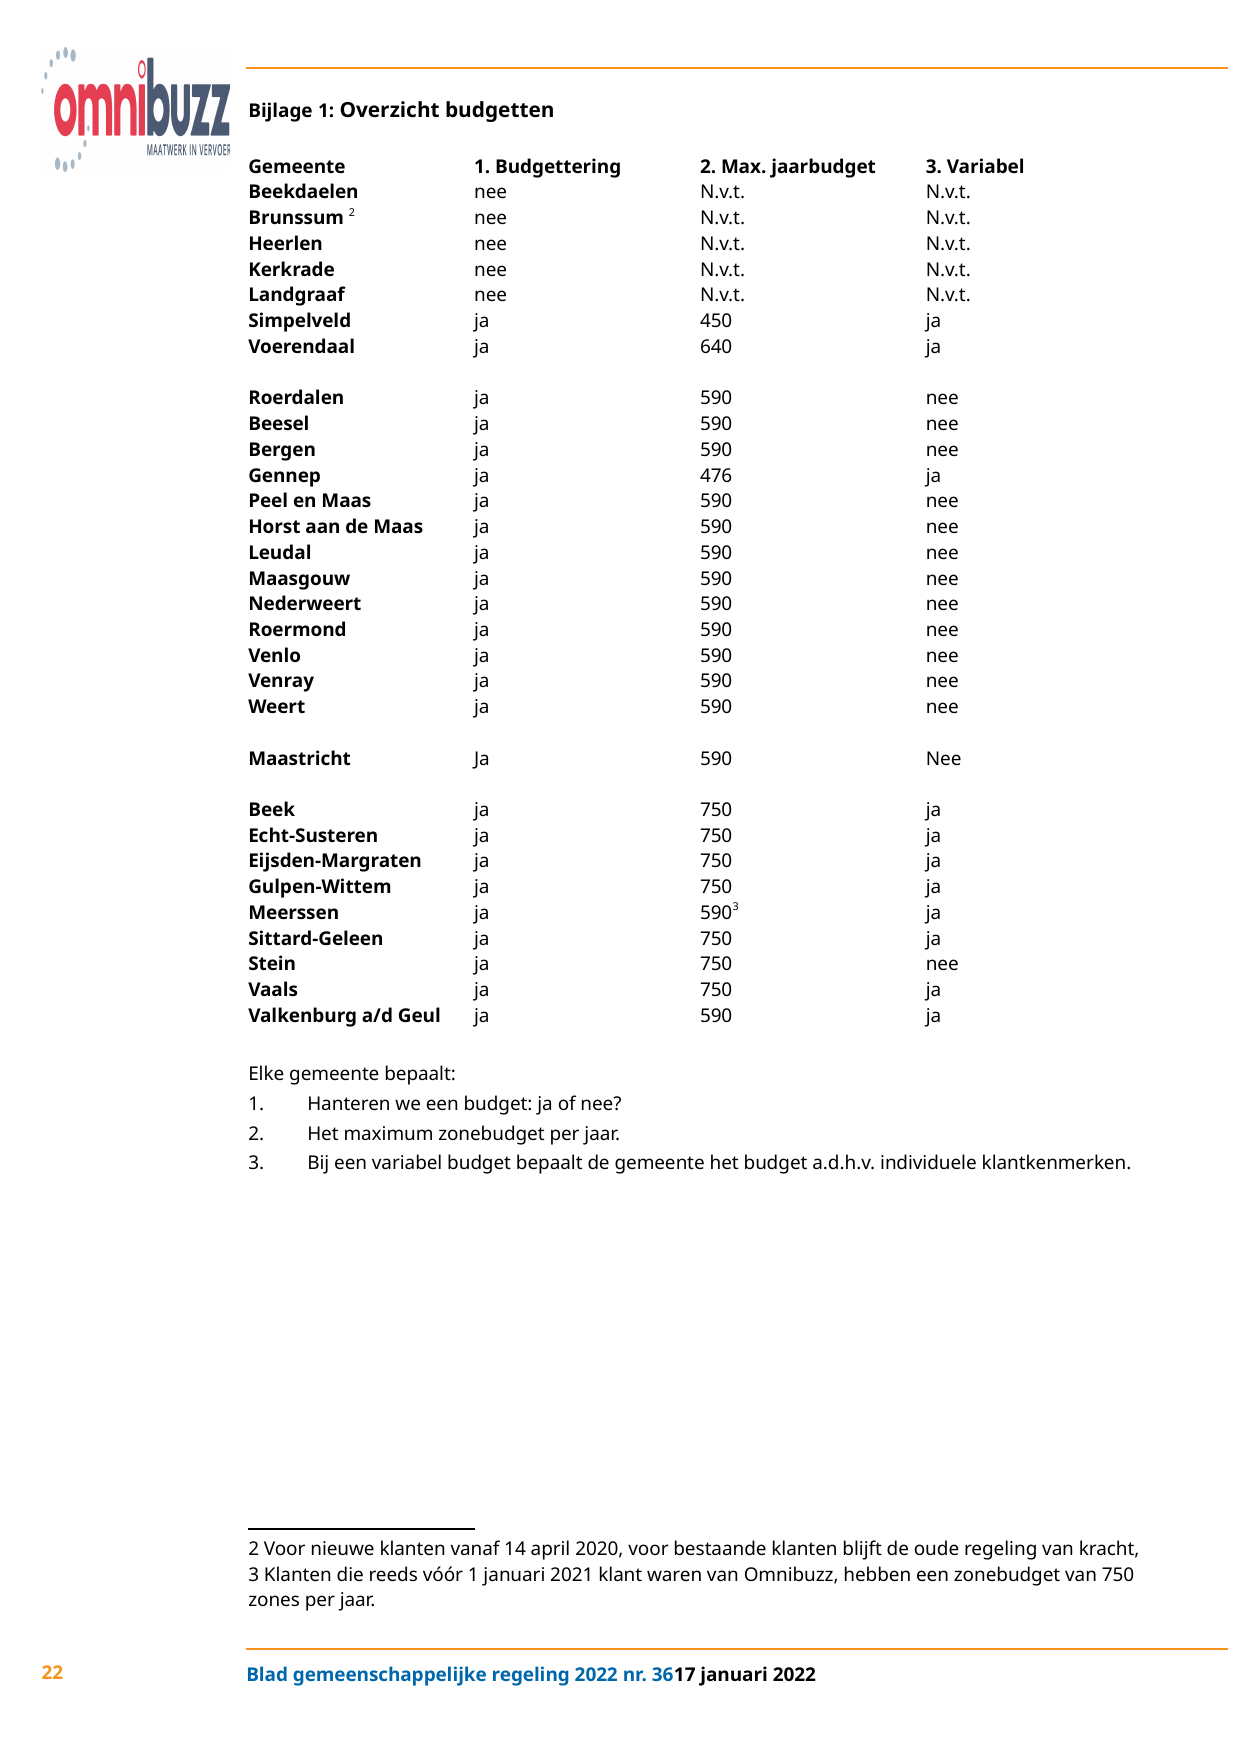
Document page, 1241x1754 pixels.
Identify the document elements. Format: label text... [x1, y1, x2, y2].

table_cell Simpelveld [248, 308, 474, 333]
table_cell 590 [700, 616, 926, 642]
list Hanteren we een budget: ja of nee? [248, 1090, 1152, 1116]
table_cell ja [474, 668, 700, 693]
table_cell Brunssum [248, 205, 474, 230]
table_cell ja [926, 976, 1152, 1002]
table_cell N.v.t. [926, 230, 1152, 256]
table_cell ja [474, 822, 700, 848]
table_cell N.v.t. [700, 256, 926, 282]
table_cell Landgraaf [248, 282, 474, 307]
table_cell ja [926, 899, 1152, 925]
table_cell N.v.t. [700, 179, 926, 204]
table_cell ja [474, 616, 700, 642]
table_cell N.v.t. [926, 282, 1152, 307]
table_header 1. Budgettering [474, 153, 700, 179]
table_cell ja [926, 1002, 1152, 1028]
table_cell Gennep [248, 462, 474, 487]
table_cell 590 [700, 410, 926, 436]
table_cell 590 [700, 590, 926, 616]
table_cell Maasgouw [248, 565, 474, 590]
table_cell nee [474, 282, 700, 307]
table_cell nee [474, 205, 700, 230]
table_cell [248, 359, 474, 384]
table_cell ja [474, 410, 700, 436]
table_cell 590 [700, 745, 926, 771]
table_cell ja [474, 436, 700, 462]
table_header 3. Variabel [926, 153, 1152, 179]
table_cell Beekdaelen [248, 179, 474, 204]
table_cell ja [474, 951, 700, 976]
table_cell 750 [700, 976, 926, 1002]
table_cell nee [926, 565, 1152, 590]
table_cell nee [926, 539, 1152, 565]
table_cell Maastricht [248, 745, 474, 771]
text Elke gemeente bepaalt: [248, 1061, 1152, 1086]
table_cell ja [474, 1002, 700, 1028]
table_cell ja [926, 822, 1152, 848]
list Het maximum zonebudget per jaar. [248, 1120, 1152, 1146]
table_cell 590 [700, 385, 926, 410]
table_cell nee [926, 513, 1152, 539]
table_cell Leudal [248, 539, 474, 565]
table_cell 450 [700, 308, 926, 333]
table_cell 590 [700, 1002, 926, 1028]
table_cell ja [474, 513, 700, 539]
table_cell Roermond [248, 616, 474, 642]
table_cell nee [926, 385, 1152, 410]
table_cell 476 [700, 462, 926, 487]
table_cell ja [474, 925, 700, 951]
table_cell Weert [248, 693, 474, 719]
table_cell nee [474, 256, 700, 282]
table_cell 750 [700, 874, 926, 899]
table_cell [474, 719, 700, 745]
table_cell N.v.t. [700, 282, 926, 307]
table_cell Heerlen [248, 230, 474, 256]
table_cell Peel en Maas [248, 488, 474, 513]
table_cell ja [926, 308, 1152, 333]
table_cell Roerdalen [248, 385, 474, 410]
table_cell [926, 771, 1152, 796]
table_cell 590 [700, 642, 926, 668]
table_cell Stein [248, 951, 474, 976]
table_cell Beesel [248, 410, 474, 436]
table_cell N.v.t. [926, 256, 1152, 282]
table_cell ja [474, 385, 700, 410]
table_cell Bergen [248, 436, 474, 462]
table_cell N.v.t. [700, 230, 926, 256]
table_cell [474, 359, 700, 384]
table_cell [700, 719, 926, 745]
list Bij een variabel budget bepaalt de gemeente het budget a.d.h.v. individuele klantkenmerken. [248, 1149, 1152, 1175]
table_cell ja [474, 333, 700, 359]
table_cell nee [926, 488, 1152, 513]
table_cell ja [474, 874, 700, 899]
table_cell nee [474, 230, 700, 256]
table_cell 590 [700, 539, 926, 565]
table_cell ja [926, 874, 1152, 899]
table_cell Ja [474, 745, 700, 771]
table_cell ja [474, 462, 700, 487]
table_cell [926, 359, 1152, 384]
table_cell Venlo [248, 642, 474, 668]
text Bijlage 1: Overzicht budgetten [248, 95, 1152, 123]
table_cell Vaals [248, 976, 474, 1002]
table_cell ja [474, 488, 700, 513]
table_cell nee [926, 693, 1152, 719]
table_cell ja [474, 976, 700, 1002]
table_cell 750 [700, 925, 926, 951]
table_cell nee [926, 436, 1152, 462]
table_cell 590 [700, 668, 926, 693]
table_cell ja [474, 693, 700, 719]
table_cell ja [474, 565, 700, 590]
table_cell ja [474, 796, 700, 822]
table_cell ja [926, 462, 1152, 487]
table_cell Echt-Susteren [248, 822, 474, 848]
table_header Gemeente [248, 153, 474, 179]
table_cell 590 [700, 488, 926, 513]
table_cell 590 [700, 899, 926, 925]
table_cell ja [474, 539, 700, 565]
table_cell Eijsden-Margraten [248, 848, 474, 873]
table_cell ja [474, 308, 700, 333]
table_cell N.v.t. [700, 205, 926, 230]
table_cell 750 [700, 848, 926, 873]
table_cell 590 [700, 513, 926, 539]
table_cell nee [926, 410, 1152, 436]
table_cell Gulpen-Wittem [248, 874, 474, 899]
table_cell Meerssen [248, 899, 474, 925]
table_cell Nederweert [248, 590, 474, 616]
table_header 2. Max. jaarbudget [700, 153, 926, 179]
table_cell [700, 359, 926, 384]
table_cell [248, 719, 474, 745]
table_cell Sittard-Geleen [248, 925, 474, 951]
table_cell ja [474, 590, 700, 616]
table_cell Beek [248, 796, 474, 822]
table_cell ja [474, 899, 700, 925]
table_cell Nee [926, 745, 1152, 771]
table_cell nee [926, 951, 1152, 976]
table_cell 750 [700, 951, 926, 976]
table_cell 750 [700, 822, 926, 848]
table_cell nee [926, 616, 1152, 642]
table_cell nee [474, 179, 700, 204]
table_cell [248, 771, 474, 796]
picture [41, 47, 231, 172]
table_cell 590 [700, 693, 926, 719]
table_cell ja [926, 333, 1152, 359]
table_cell ja [474, 848, 700, 873]
table_cell 750 [700, 796, 926, 822]
table_cell [700, 771, 926, 796]
table_cell Voerendaal [248, 333, 474, 359]
table_cell ja [926, 925, 1152, 951]
table_cell nee [926, 642, 1152, 668]
table_cell nee [926, 668, 1152, 693]
table_cell 590 [700, 565, 926, 590]
table_cell N.v.t. [926, 205, 1152, 230]
table_cell 640 [700, 333, 926, 359]
table_cell 590 [700, 436, 926, 462]
table_cell Kerkrade [248, 256, 474, 282]
table_cell N.v.t. [926, 179, 1152, 204]
table_cell ja [926, 848, 1152, 873]
table_cell nee [926, 590, 1152, 616]
table_cell Venray [248, 668, 474, 693]
table_cell [474, 771, 700, 796]
table_cell ja [474, 642, 700, 668]
table_cell ja [926, 796, 1152, 822]
table_cell Valkenburg a/d Geul [248, 1002, 474, 1028]
table_cell [926, 719, 1152, 745]
table_cell Horst aan de Maas [248, 513, 474, 539]
